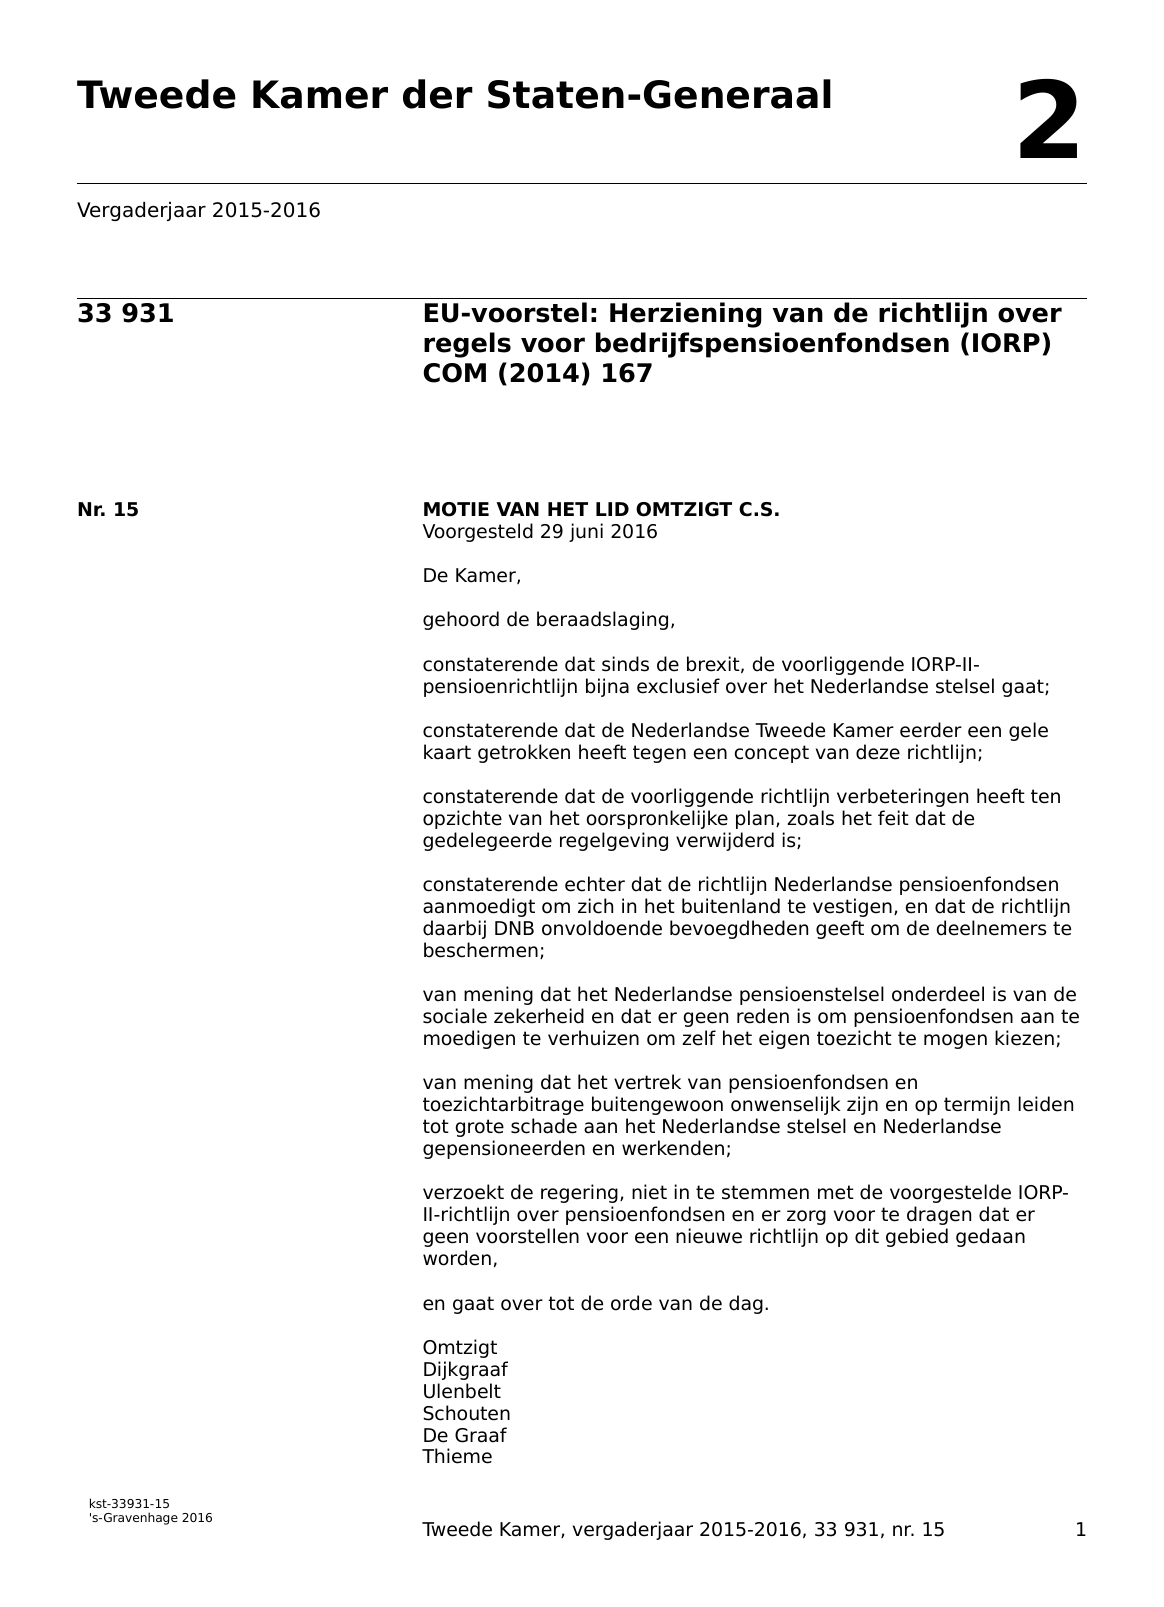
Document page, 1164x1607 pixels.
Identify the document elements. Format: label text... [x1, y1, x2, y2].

text De Kamer, [422, 565, 1087, 587]
text van mening dat het vertrek van pensioenfondsen en toezichtarbitrage buitengewoon onwenselijk zijn en op termijn leiden tot grote schade aan het Nederlandse stelsel en Nederlandse gepensioneerden en werkenden; [422, 1072, 1087, 1160]
text Voorgesteld 29 juni 2016 [422, 521, 1087, 543]
text Dijkgraaf [422, 1358, 1087, 1381]
text Omtzigt [422, 1337, 1087, 1358]
subtitle 33 931 EU-voorstel: Herziening van de richtlijn over regels voor bedrijfspensioenfondsen (IORP) COM (2014) 167 [77, 299, 1087, 388]
text en gaat over tot de orde van de dag. [422, 1292, 1087, 1314]
text van mening dat het Nederlandse pensioenstelsel onderdeel is van de sociale zekerheid en dat er geen reden is om pensioenfondsen aan te moedigen te verhuizen om zelf het eigen toezicht te mogen kiezen; [422, 984, 1087, 1050]
text constaterende dat de voorliggende richtlijn verbeteringen heeft ten opzichte van het oorspronkelijke plan, zoals het feit dat de gedelegeerde regelgeving verwijderd is; [422, 786, 1087, 852]
subtitle Nr. 15 MOTIE VAN HET LID OMTZIGT C.S. [77, 499, 1087, 521]
text constaterende dat de Nederlandse Tweede Kamer eerder een gele kaart getrokken heeft tegen een concept van deze richtlijn; [422, 720, 1087, 764]
text constaterende dat sinds de brexit, de voorliggende IORP-II-pensioenrichtlijn bijna exclusief over het Nederlandse stelsel gaat; [422, 653, 1087, 697]
table_cell Vergaderjaar 2015-2016 [77, 184, 1087, 298]
text Ulenbelt [422, 1381, 1087, 1402]
text constaterende echter dat de richtlijn Nederlandse pensioenfondsen aanmoedigt om zich in het buitenland te vestigen, en dat de richtlijn daarbij DNB onvoldoende bevoegdheden geeft om de deelnemers te beschermen; [422, 874, 1087, 962]
text De Graaf [422, 1424, 1087, 1446]
text gehoord de beraadslaging, [422, 609, 1087, 631]
text Schouten [422, 1402, 1087, 1424]
text verzoekt de regering, niet in te stemmen met de voorgestelde IORP-II-richtlijn over pensioenfondsen en er zorg voor te dragen dat er geen voorstellen voor een nieuwe richtlijn op dit gebied gedaan worden, [422, 1182, 1087, 1270]
text 's-Gravenhage 2016 [88, 1511, 323, 1525]
table_header Tweede Kamer der Staten-Generaal [77, 59, 886, 183]
table_header 2 [886, 59, 1087, 183]
text Thieme [422, 1446, 1087, 1468]
text kst-33931-15 [88, 1497, 323, 1511]
